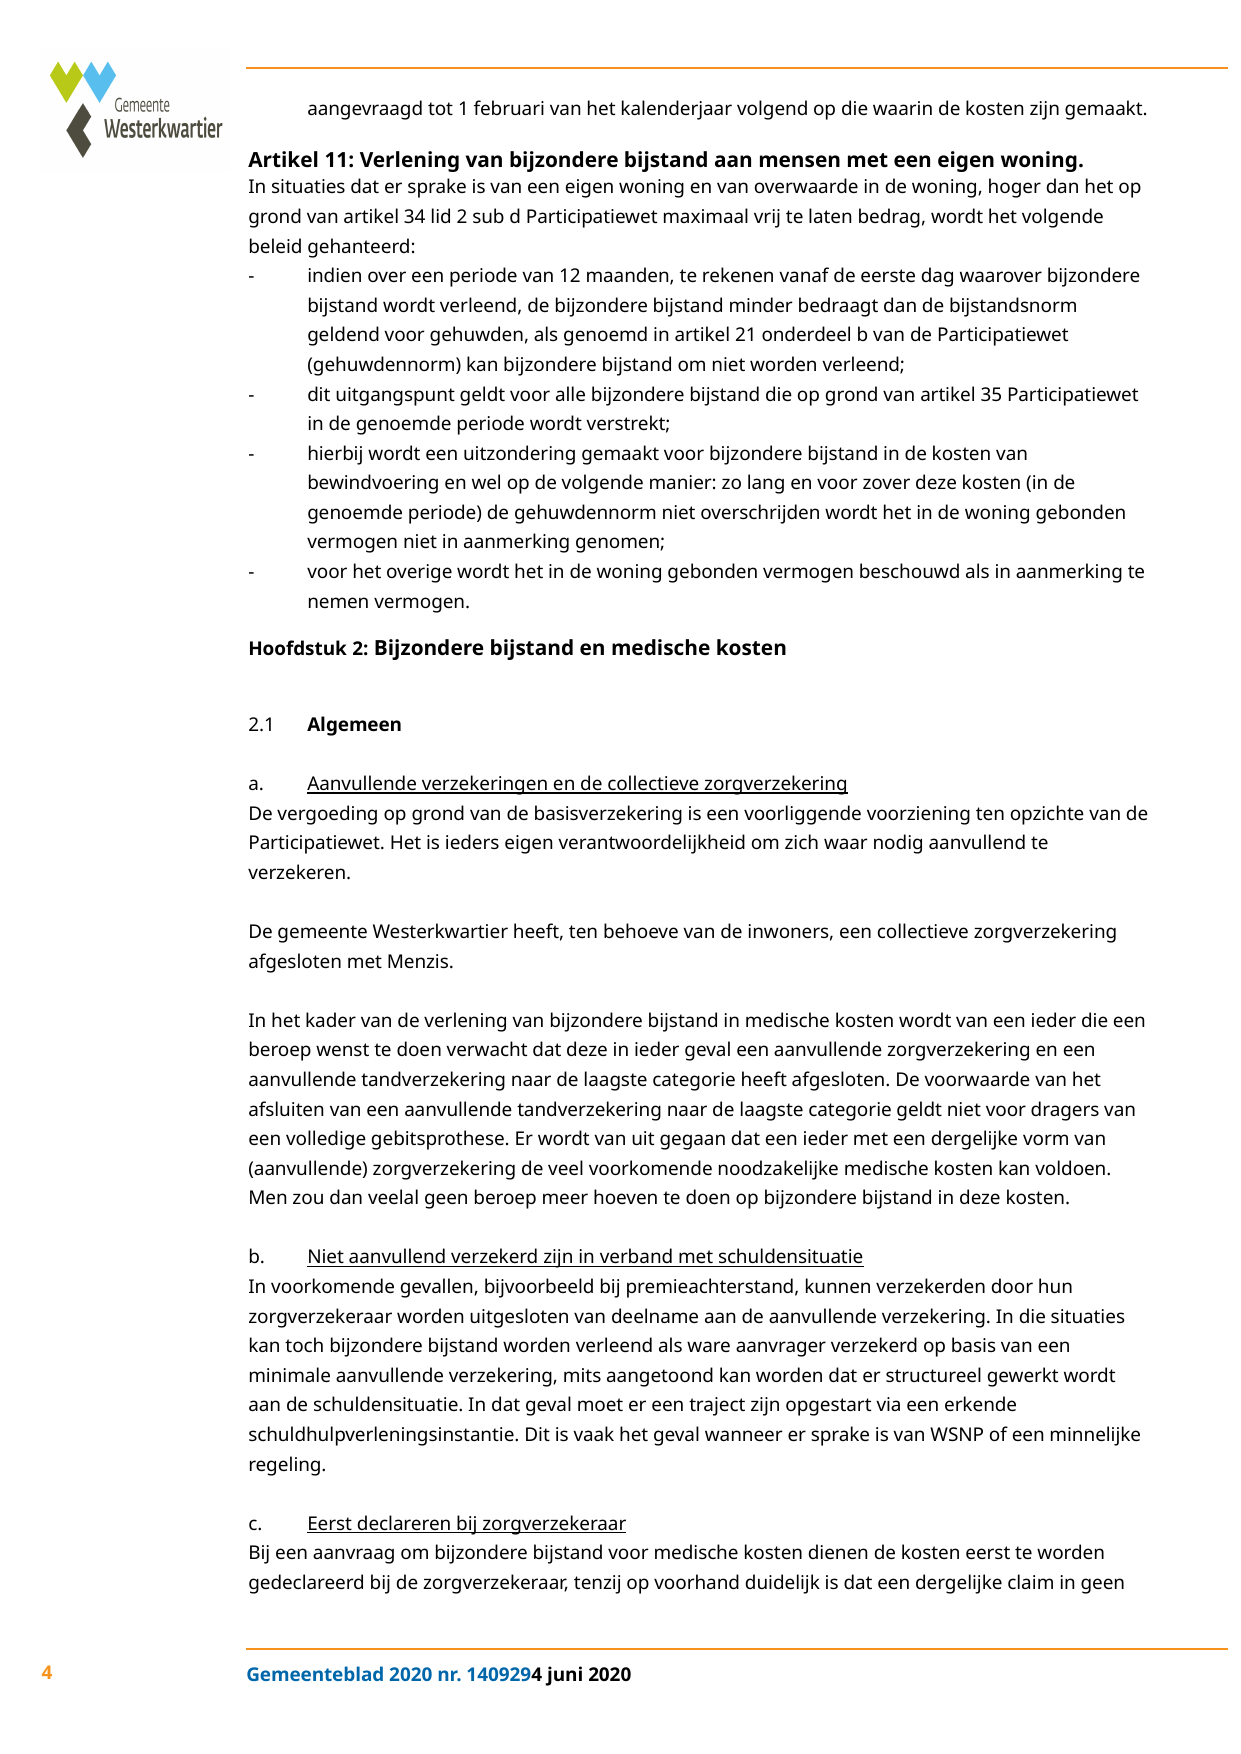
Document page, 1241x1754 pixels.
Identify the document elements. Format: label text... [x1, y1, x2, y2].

list dit uitgangspunt geldt voor alle bijzondere bijstand die op grond van artikel 35 Participatiewet in de genoemde periode wordt verstrekt; [248, 381, 1152, 436]
list Aanvullende verzekeringen en de collectieve zorgverzekering [248, 770, 1152, 796]
list aangevraagd tot 1 februari van het kalenderjaar volgend op die waarin de kosten zijn gemaakt. [248, 95, 1152, 121]
text Bij een aanvraag om bijzondere bijstand voor medische kosten dienen de kosten eerst te worden gedeclareerd bij de zorgverzekeraar, tenzij op voorhand duidelijk is dat een dergelijke claim in geen [248, 1539, 1152, 1595]
text De vergoeding op grond van de basisverzekering is een voorliggende voorziening ten opzichte van de Participatiewet. Het is ieders eigen verantwoordelijkheid om zich waar nodig aanvullend te verzekeren. [248, 800, 1152, 885]
list Algemeen [248, 711, 1152, 737]
text In het kader van de verlening van bijzondere bijstand in medische kosten wordt van een ieder die een beroep wenst te doen verwacht dat deze in ieder geval een aanvullende zorgverzekering en een aanvullende tandverzekering naar de laagste categorie heeft afgesloten. De voorwaarde van het afsluiten van een aanvullende tandverzekering naar de laagste categorie geldt niet voor dragers van een volledige gebitsprothese. Er wordt van uit gegaan dat een ieder met een dergelijke vorm van (aanvullende) zorgverzekering de veel voorkomende noodzakelijke medische kosten kan voldoen. Men zou dan veelal geen beroep meer hoeven te doen op bijzondere bijstand in deze kosten. [248, 1007, 1152, 1210]
list hierbij wordt een uitzondering gemaakt voor bijzondere bijstand in de kosten van bewindvoering en wel op de volgende manier: zo lang en voor zover deze kosten (in de genoemde periode) de gehuwdennorm niet overschrijden wordt het in de woning gebonden vermogen niet in aanmerking genomen; [248, 440, 1152, 554]
text In situaties dat er sprake is van een eigen woning en van overwaarde in de woning, hoger dan het op grond van artikel 34 lid 2 sub d Participatiewet maximaal vrij te laten bedrag, wordt het volgende beleid gehanteerd: [248, 174, 1152, 258]
text Hoofdstuk 2: Bijzondere bijstand en medische kosten [248, 633, 1152, 662]
list Niet aanvullend verzekerd zijn in verband met schuldensituatie [248, 1244, 1152, 1269]
list voor het overige wordt het in de woning gebonden vermogen beschouwd als in aanmerking te nemen vermogen. [248, 558, 1152, 613]
text Artikel 11: Verlening van bijzondere bijstand aan mensen met een eigen woning. [248, 145, 1152, 174]
list Eerst declareren bij zorgverzekeraar [248, 1510, 1152, 1536]
list indien over een periode van 12 maanden, te rekenen vanaf de eerste dag waarover bijzondere bijstand wordt verleend, de bijzondere bijstand minder bedraagt dan de bijstandsnorm geldend voor gehuwden, als genoemd in artikel 21 onderdeel b van de Participatiewet (gehuwdennorm) kan bijzondere bijstand om niet worden verleend; [248, 262, 1152, 377]
text In voorkomende gevallen, bijvoorbeeld bij premieachterstand, kunnen verzekerden door hun zorgverzekeraar worden uitgesloten van deelname aan de aanvullende verzekering. In die situaties kan toch bijzondere bijstand worden verleend als ware aanvrager verzekerd op basis van een minimale aanvullende verzekering, mits aangetoond kan worden dat er structureel gewerkt wordt aan de schuldensituatie. In dat geval moet er een traject zijn opgestart via een erkende schuldhulpverleningsinstantie. Dit is vaak het geval wanneer er sprake is van WSNP of een minnelijke regeling. [248, 1273, 1152, 1476]
text De gemeente Westerkwartier heeft, ten behoeve van de inwoners, een collectieve zorgverzekering afgesloten met Menzis. [248, 918, 1152, 973]
picture [41, 47, 231, 172]
